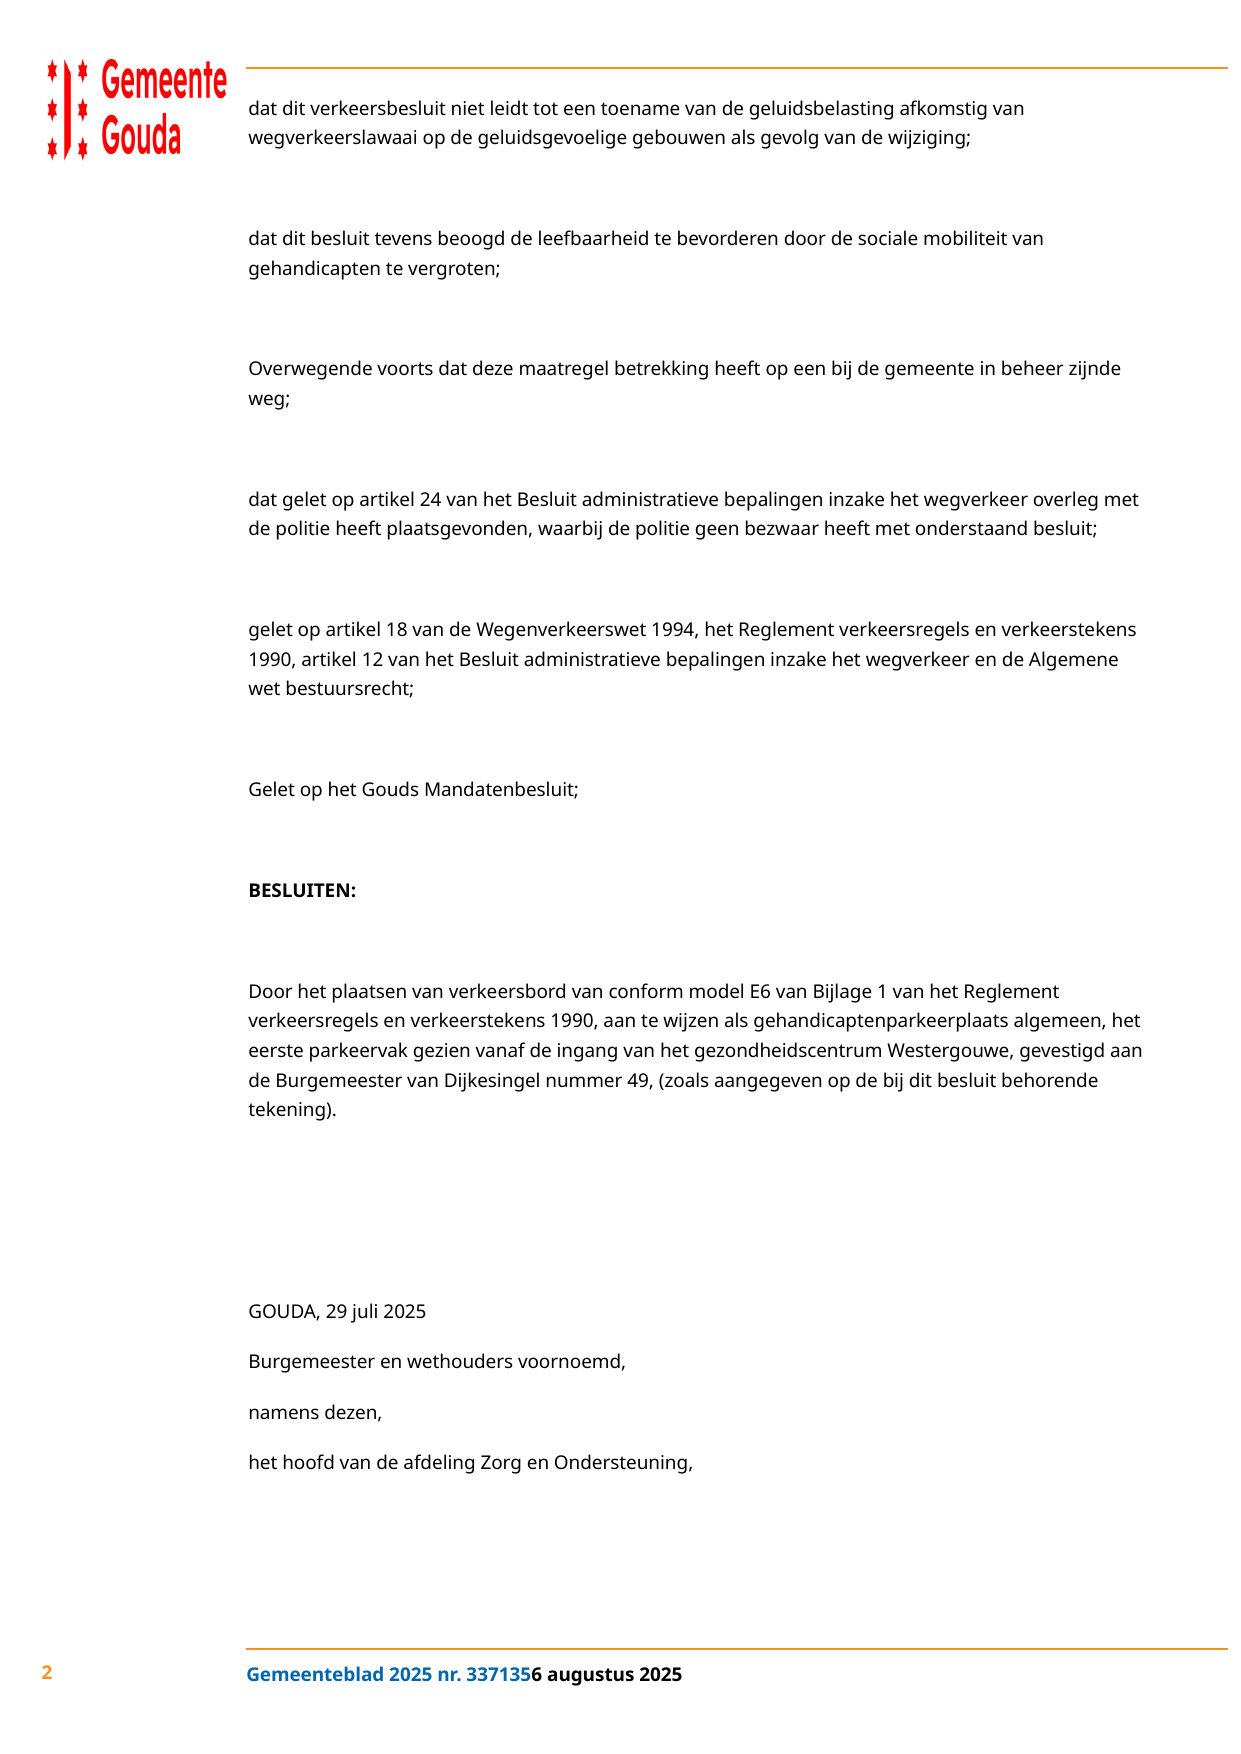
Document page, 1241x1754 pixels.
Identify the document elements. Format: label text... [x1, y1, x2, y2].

picture [41, 47, 231, 172]
text BESLUITEN: [248, 877, 1152, 903]
text dat gelet op artikel 24 van het Besluit administratieve bepalingen inzake het wegverkeer overleg met de politie heeft plaatsgevonden, waarbij de politie geen bezwaar heeft met onderstaand besluit; [248, 486, 1152, 541]
text dat dit verkeersbesluit niet leidt tot een toename van de geluidsbelasting afkomstig van wegverkeerslawaai op de geluidsgevoelige gebouwen als gevolg van de wijziging; [248, 95, 1152, 150]
text namens dezen, [248, 1399, 1152, 1425]
text GOUDA, 29 juli 2025 [248, 1298, 1152, 1324]
text gelet op artikel 18 van de Wegenverkeerswet 1994, het Reglement verkeersregels en verkeerstekens 1990, artikel 12 van het Besluit administratieve bepalingen inzake het wegverkeer en de Algemene wet bestuursrecht; [248, 616, 1152, 701]
text Gelet op het Gouds Mandatenbesluit; [248, 776, 1152, 802]
text Overwegende voorts dat deze maatregel betrekking heeft op een bij de gemeente in beheer zijnde weg; [248, 356, 1152, 411]
text Door het plaatsen van verkeersbord van conform model E6 van Bijlage 1 van het Reglement verkeersregels en verkeerstekens 1990, aan te wijzen als gehandicaptenparkeerplaats algemeen, het eerste parkeervak gezien vanaf de ingang van het gezondheidscentrum Westergouwe, gevestigd aan de Burgemeester van Dijkesingel nummer 49, (zoals aangegeven op de bij dit besluit behorende tekening). [248, 978, 1152, 1122]
text het hoofd van de afdeling Zorg en Ondersteuning, [248, 1449, 1152, 1475]
text dat dit besluit tevens beoogd de leefbaarheid te bevorderen door de sociale mobiliteit van gehandicapten te vergroten; [248, 225, 1152, 281]
text Burgemeester en wethouders voornoemd, [248, 1348, 1152, 1374]
